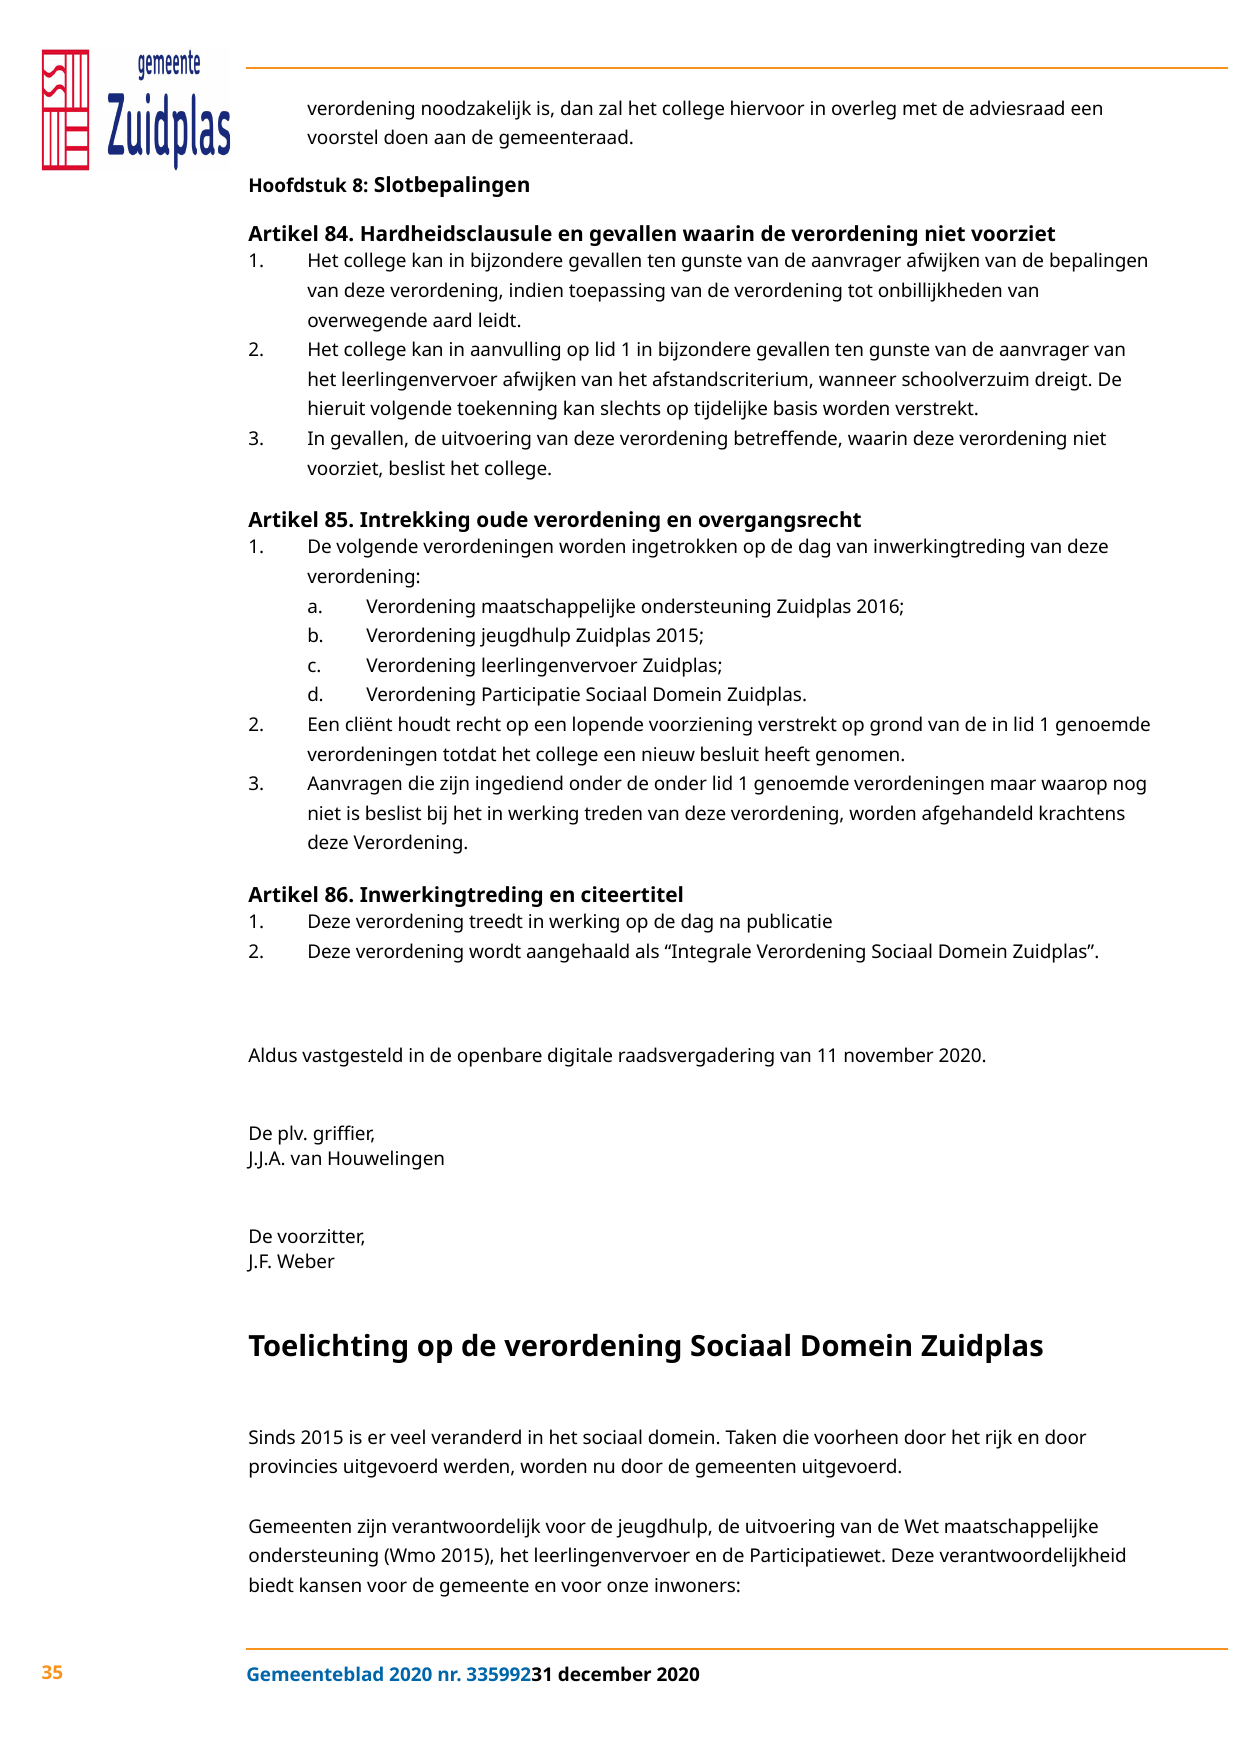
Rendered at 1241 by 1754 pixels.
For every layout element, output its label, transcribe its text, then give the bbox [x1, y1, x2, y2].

list Een cliënt houdt recht op een lopende voorziening verstrekt op grond van de in lid 1 genoemde verordeningen totdat het college een nieuw besluit heeft genomen. [248, 711, 1152, 766]
text Gemeenten zijn verantwoordelijk voor de jeugdhulp, de uitvoering van de Wet maatschappelijke ondersteuning (Wmo 2015), het leerlingenvervoer en de Participatiewet. Deze verantwoordelijkheid biedt kansen voor de gemeente en voor onze inwoners: [248, 1513, 1152, 1598]
text Toelichting op de verordening Sociaal Domein Zuidplas [248, 1326, 1152, 1365]
list Het college kan in aanvulling op lid 1 in bijzondere gevallen ten gunste van de aanvrager van het leerlingenvervoer afwijken van het afstandscriterium, wanneer schoolverzuim dreigt. De hieruit volgende toekenning kan slechts op tijdelijke basis worden verstrekt. [248, 336, 1152, 421]
list Deze verordening wordt aangehaald als “Integrale Verordening Sociaal Domein Zuidplas”. [248, 938, 1152, 964]
text Sinds 2015 is er veel veranderd in het sociaal domein. Taken die voorheen door het rijk en door provincies uitgevoerd werden, worden nu door de gemeenten uitgevoerd. [248, 1424, 1152, 1479]
picture [41, 47, 231, 172]
text Artikel 85. Intrekking oude verordening en overgangsrecht [248, 505, 1152, 534]
list Verordening jeugdhulp Zuidplas 2015; [307, 622, 1152, 648]
text Artikel 84. Hardheidsclausule en gevallen waarin de verordening niet voorziet [248, 219, 1152, 248]
list Het college kan in bijzondere gevallen ten gunste van de aanvrager afwijken van de bepalingen van deze verordening, indien toepassing van de verordening tot onbillijkheden van overwegende aard leidt. [248, 248, 1152, 333]
list De volgende verordeningen worden ingetrokken op de dag van inwerkingtreding van deze verordening: [248, 534, 1152, 589]
text J.J.A. van Houwelingen [248, 1146, 1152, 1171]
text De voorzitter, [248, 1223, 1152, 1248]
text Artikel 86. Inwerkingtreding en citeertitel [248, 880, 1152, 908]
list Verordening maatschappelijke ondersteuning Zuidplas 2016; [307, 593, 1152, 618]
list Verordening Participatie Sociaal Domein Zuidplas. [307, 682, 1152, 707]
list Deze verordening treedt in werking op de dag na publicatie [248, 908, 1152, 934]
text Hoofdstuk 8: Slotbepalingen [248, 170, 1152, 198]
list In gevallen, de uitvoering van deze verordening betreffende, waarin deze verordening niet voorziet, beslist het college. [248, 425, 1152, 481]
text Aldus vastgesteld in de openbare digitale raadsvergadering van 11 november 2020. [248, 1043, 1152, 1068]
text J.F. Weber [248, 1248, 1152, 1274]
list Aanvragen die zijn ingediend onder de onder lid 1 genoemde verordeningen maar waarop nog niet is beslist bij het in werking treden van deze verordening, worden afgehandeld krachtens deze Verordening. [248, 770, 1152, 855]
list verordening noodzakelijk is, dan zal het college hiervoor in overleg met de adviesraad een voorstel doen aan de gemeenteraad. [248, 95, 1152, 150]
list Verordening leerlingenvervoer Zuidplas; [307, 652, 1152, 678]
text De plv. griffier, [248, 1120, 1152, 1146]
